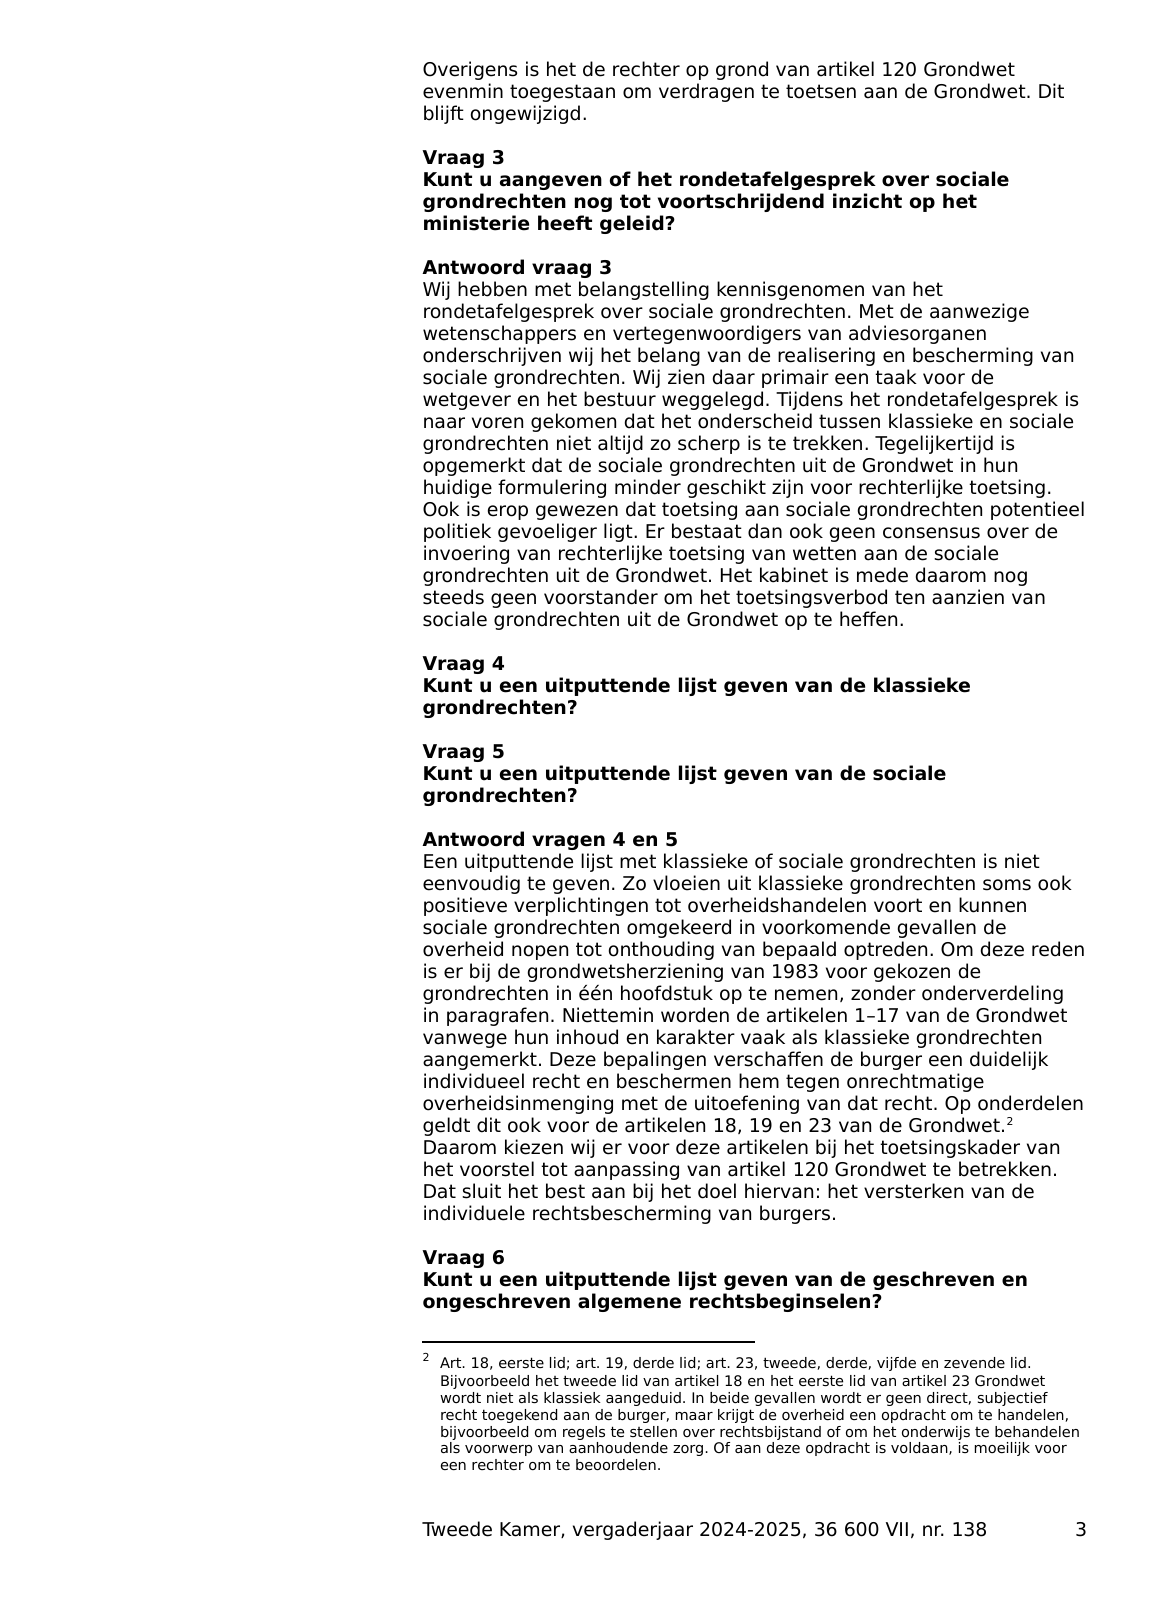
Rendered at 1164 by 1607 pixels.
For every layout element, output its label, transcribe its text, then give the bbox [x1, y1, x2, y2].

text Vraag 6 [422, 1247, 1087, 1269]
text Vraag 5 [422, 741, 1087, 763]
text Vraag 3 [422, 147, 1087, 169]
text Kunt u aangeven of het rondetafelgesprek over sociale grondrechten nog tot voortschrijdend inzicht op het ministerie heeft geleid? [422, 169, 1087, 235]
text Wij hebben met belangstelling kennisgenomen van het rondetafelgesprek over sociale grondrechten. Met de aanwezige wetenschappers en vertegenwoordigers van adviesorganen onderschrijven wij het belang van de realisering en bescherming van sociale grondrechten. Wij zien daar primair een taak voor de wetgever en het bestuur weggelegd. Tijdens het rondetafelgesprek is naar voren gekomen dat het onderscheid tussen klassieke en sociale grondrechten niet altijd zo scherp is te trekken. Tegelijkertijd is opgemerkt dat de sociale grondrechten uit de Grondwet in hun huidige formulering minder geschikt zijn voor rechterlijke toetsing. Ook is erop gewezen dat toetsing aan sociale grondrechten potentieel politiek gevoeliger ligt. Er bestaat dan ook geen consensus over de invoering van rechterlijke toetsing van wetten aan de sociale grondrechten uit de Grondwet. Het kabinet is mede daarom nog steeds geen voorstander om het toetsingsverbod ten aanzien van sociale grondrechten uit de Grondwet op te heffen. [422, 279, 1087, 631]
text Antwoord vraag 3 [422, 257, 1087, 279]
text Overigens is het de rechter op grond van artikel 120 Grondwet evenmin toegestaan om verdragen te toetsen aan de Grondwet. Dit blijft ongewijzigd. [422, 59, 1087, 125]
text Kunt u een uitputtende lijst geven van de klassieke grondrechten? [422, 675, 1087, 719]
text Een uitputtende lijst met klassieke of sociale grondrechten is niet eenvoudig te geven. Zo vloeien uit klassieke grondrechten soms ook positieve verplichtingen tot overheidshandelen voort en kunnen sociale grondrechten omgekeerd in voorkomende gevallen de overheid nopen tot onthouding van bepaald optreden. Om deze reden is er bij de grondwetsherziening van 1983 voor gekozen de grondrechten in één hoofdstuk op te nemen, zonder onderverdeling in paragrafen. Niettemin worden de artikelen 1–17 van de Grondwet vanwege hun inhoud en karakter vaak als klassieke grondrechten aangemerkt. Deze bepalingen verschaffen de burger een duidelijk individueel recht en beschermen hem tegen onrechtmatige overheidsinmenging met de uitoefening van dat recht. Op onderdelen geldt dit ook voor de artikelen 18, 19 en 23 van de Grondwet. Daarom kiezen wij er voor deze artikelen bij het toetsingskader van het voorstel tot aanpassing van artikel 120 Grondwet te betrekken. Dat sluit het best aan bij het doel hiervan: het versterken van de individuele rechtsbescherming van burgers. [422, 851, 1087, 1225]
text Antwoord vragen 4 en 5 [422, 829, 1087, 851]
text Kunt u een uitputtende lijst geven van de sociale grondrechten? [422, 763, 1087, 807]
text Kunt u een uitputtende lijst geven van de geschreven en ongeschreven algemene rechtsbeginselen? [422, 1269, 1087, 1313]
text Vraag 4 [422, 653, 1087, 675]
text Art. 18, eerste lid; art. 19, derde lid; art. 23, tweede, derde, vijfde en zevende lid. Bijvoorbeeld het tweede lid van artikel 18 en het eerste lid van artikel 23 Grondwet wordt niet als klassiek aangeduid. In beide gevallen wordt er geen direct, subjectief recht toegekend aan de burger, maar krijgt de overheid een opdracht om te handelen, bijvoorbeeld om regels te stellen over rechtsbijstand of om het onderwijs te behandelen als voorwerp van aanhoudende zorg. Of aan deze opdracht is voldaan, is moeilijk voor een rechter om te beoordelen. [422, 1351, 1087, 1474]
